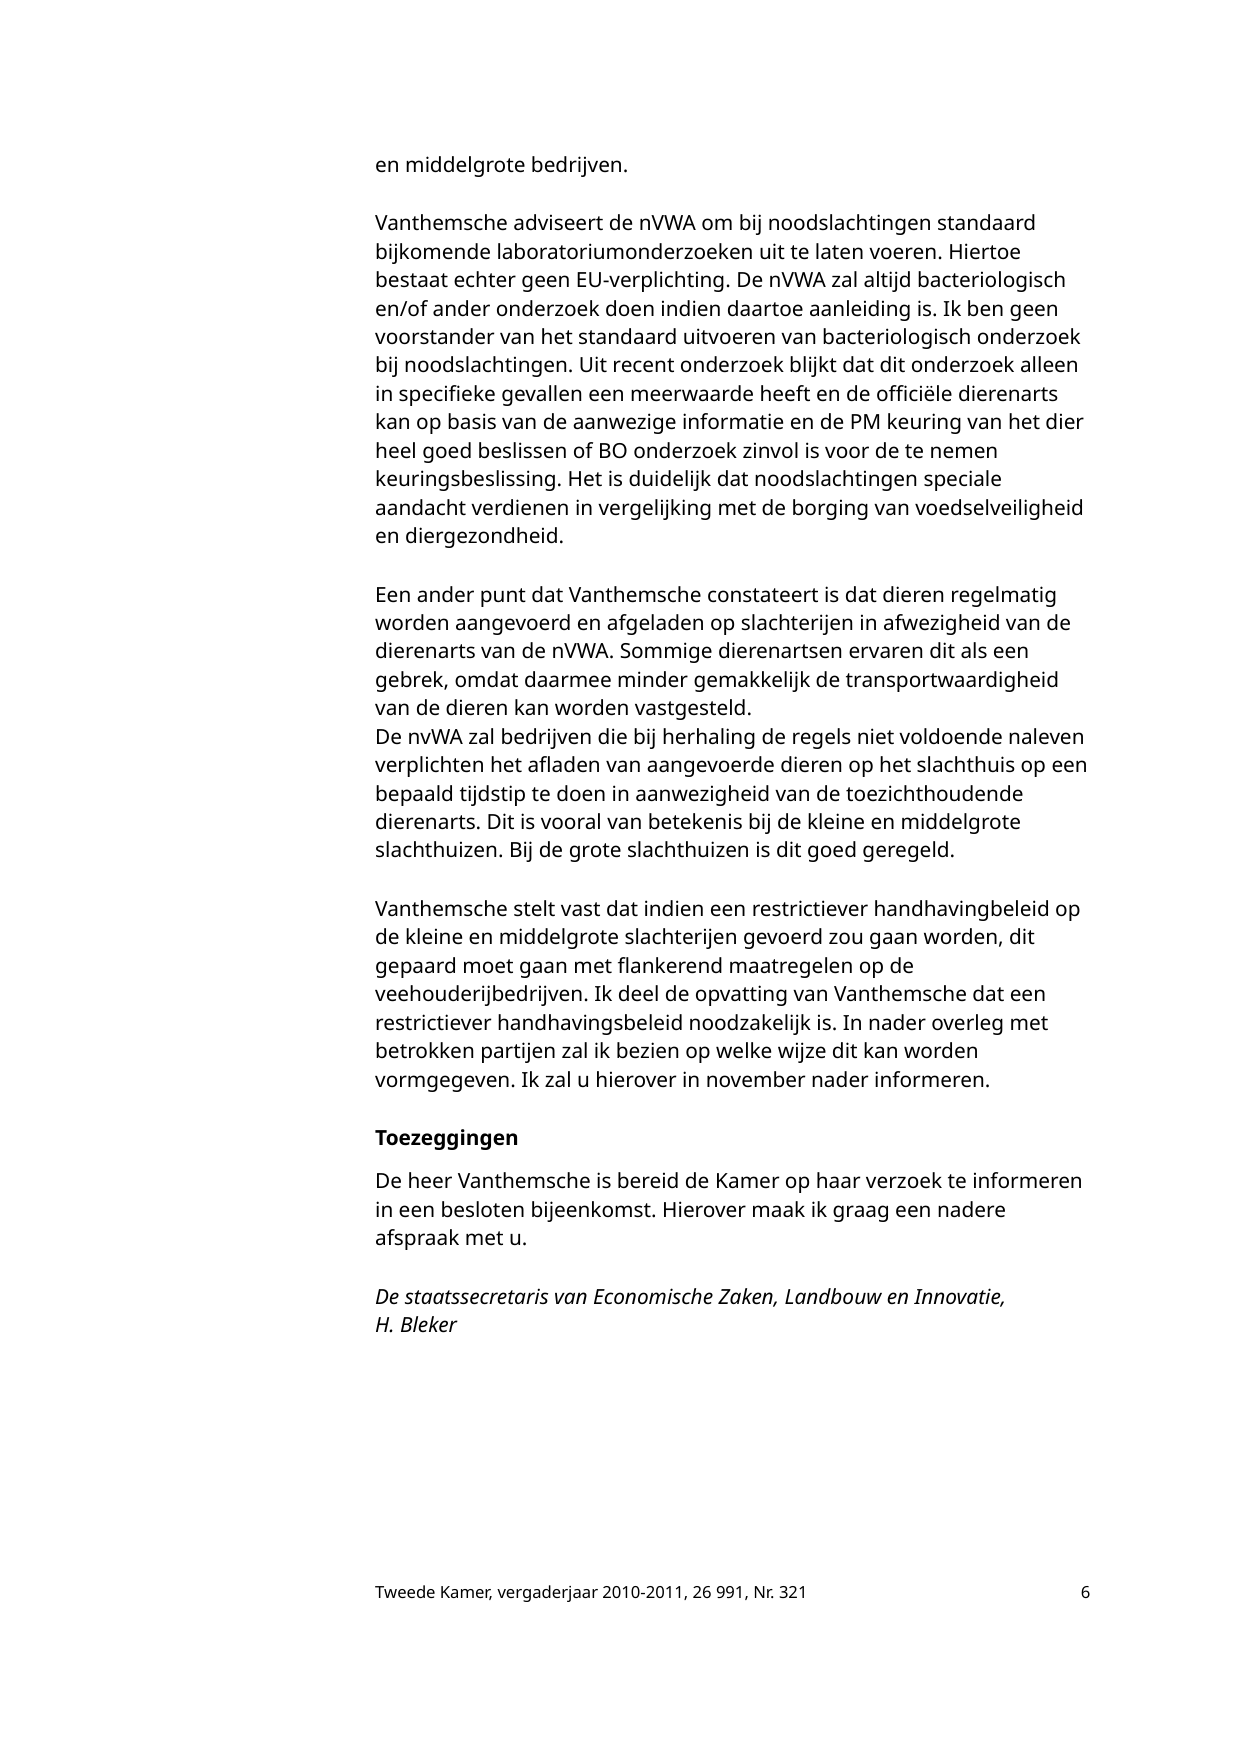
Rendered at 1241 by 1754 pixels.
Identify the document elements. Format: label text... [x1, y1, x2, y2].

text De heer Vanthemsche is bereid de Kamer op haar verzoek te informeren in een besloten bijeenkomst. Hierover maak ik graag een nadere afspraak met u. [375, 1167, 1090, 1252]
text H. Bleker [375, 1310, 1090, 1339]
text Vanthemsche adviseert de nVWA om bij noodslachtingen standaard bijkomende laboratoriumonderzoeken uit te laten voeren. Hiertoe bestaat echter geen EU-verplichting. De nVWA zal altijd bacteriologisch en/of ander onderzoek doen indien daartoe aanleiding is. Ik ben geen voorstander van het standaard uitvoeren van bacteriologisch onderzoek bij noodslachtingen. Uit recent onderzoek blijkt dat dit onderzoek alleen in specifieke gevallen een meerwaarde heeft en de officiële dierenarts kan op basis van de aanwezige informatie en de PM keuring van het dier heel goed beslissen of BO onderzoek zinvol is voor de te nemen keuringsbeslissing. Het is duidelijk dat noodslachtingen speciale aandacht verdienen in vergelijking met de borging van voedselveiligheid en diergezondheid. [375, 208, 1090, 550]
text Toezeggingen [375, 1123, 1090, 1152]
text Vanthemsche stelt vast dat indien een restrictiever handhavingbeleid op de kleine en middelgrote slachterijen gevoerd zou gaan worden, dit gepaard moet gaan met flankerend maatregelen op de veehouderijbedrijven. Ik deel de opvatting van Vanthemsche dat een restrictiever handhavingsbeleid noodzakelijk is. In nader overleg met betrokken partijen zal ik bezien op welke wijze dit kan worden vormgegeven. Ik zal u hierover in november nader informeren. [375, 894, 1090, 1093]
text Een ander punt dat Vanthemsche constateert is dat dieren regelmatig worden aangevoerd en afgeladen op slachterijen in afwezigheid van de dierenarts van de nVWA. Sommige dierenartsen ervaren dit als een gebrek, omdat daarmee minder gemakkelijk de transportwaardigheid van de dieren kan worden vastgesteld. [375, 580, 1090, 722]
text en middelgrote bedrijven. [375, 150, 1090, 178]
text De staatssecretaris van Economische Zaken, Landbouw en Innovatie, [375, 1282, 1090, 1310]
text De nvWA zal bedrijven die bij herhaling de regels niet voldoende naleven verplichten het afladen van aangevoerde dieren op het slachthuis op een bepaald tijdstip te doen in aanwezigheid van de toezichthoudende dierenarts. Dit is vooral van betekenis bij de kleine en middelgrote slachthuizen. Bij de grote slachthuizen is dit goed geregeld. [375, 722, 1090, 864]
